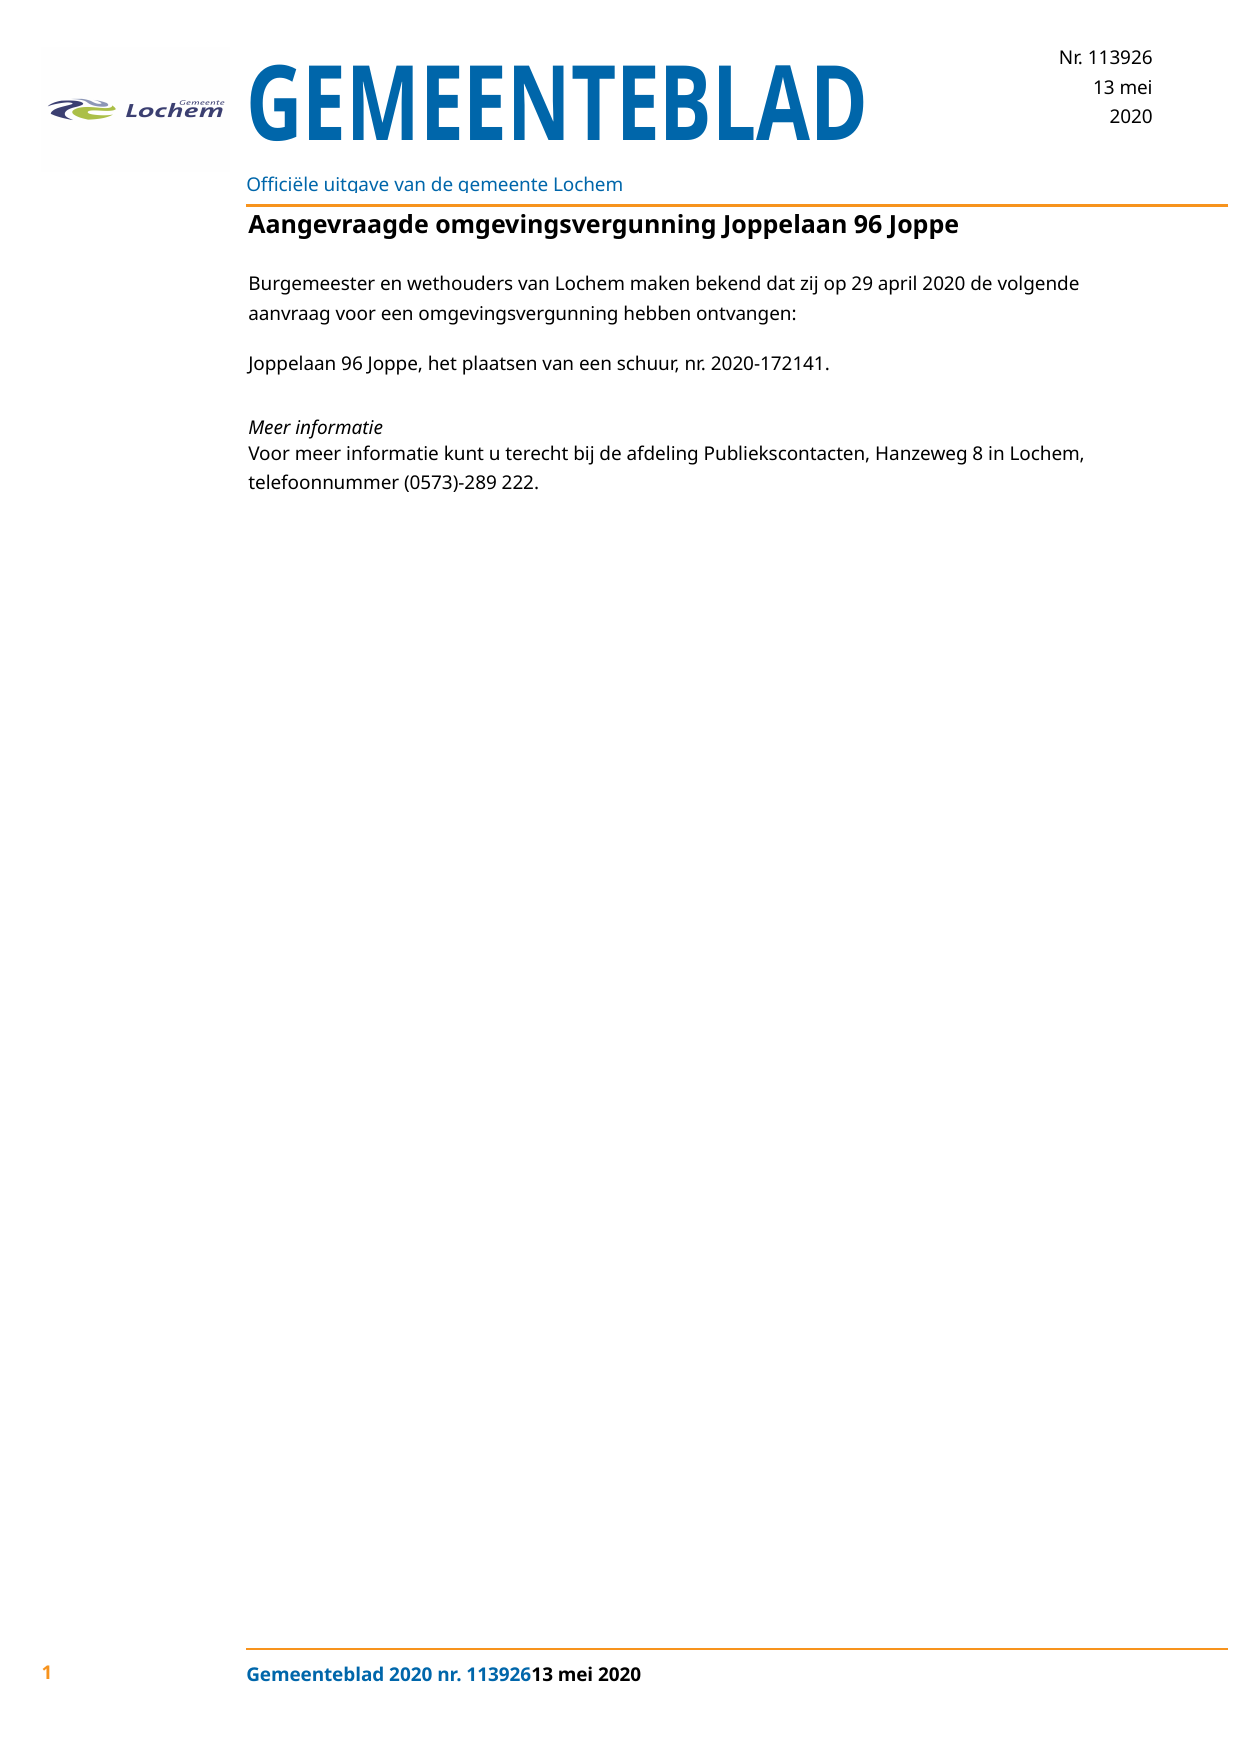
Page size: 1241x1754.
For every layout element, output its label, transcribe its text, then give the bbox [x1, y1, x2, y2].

text Joppelaan 96 Joppe, het plaatsen van een schuur, nr. 2020-172141. [248, 350, 1152, 376]
text Voor meer informatie kunt u terecht bij de afdeling Publiekscontacten, Hanzeweg 8 in Lochem, telefoonnummer (0573)-289 222. [248, 440, 1152, 495]
text Aangevraagde omgevingsvergunning Joppelaan 96 Joppe [248, 207, 1152, 241]
text Burgemeester en wethouders van Lochem maken bekend dat zij op 29 april 2020 de volgende aanvraag voor een omgevingsvergunning hebben ontvangen: [248, 270, 1152, 326]
text Meer informatie [248, 414, 1152, 440]
picture [41, 47, 231, 172]
